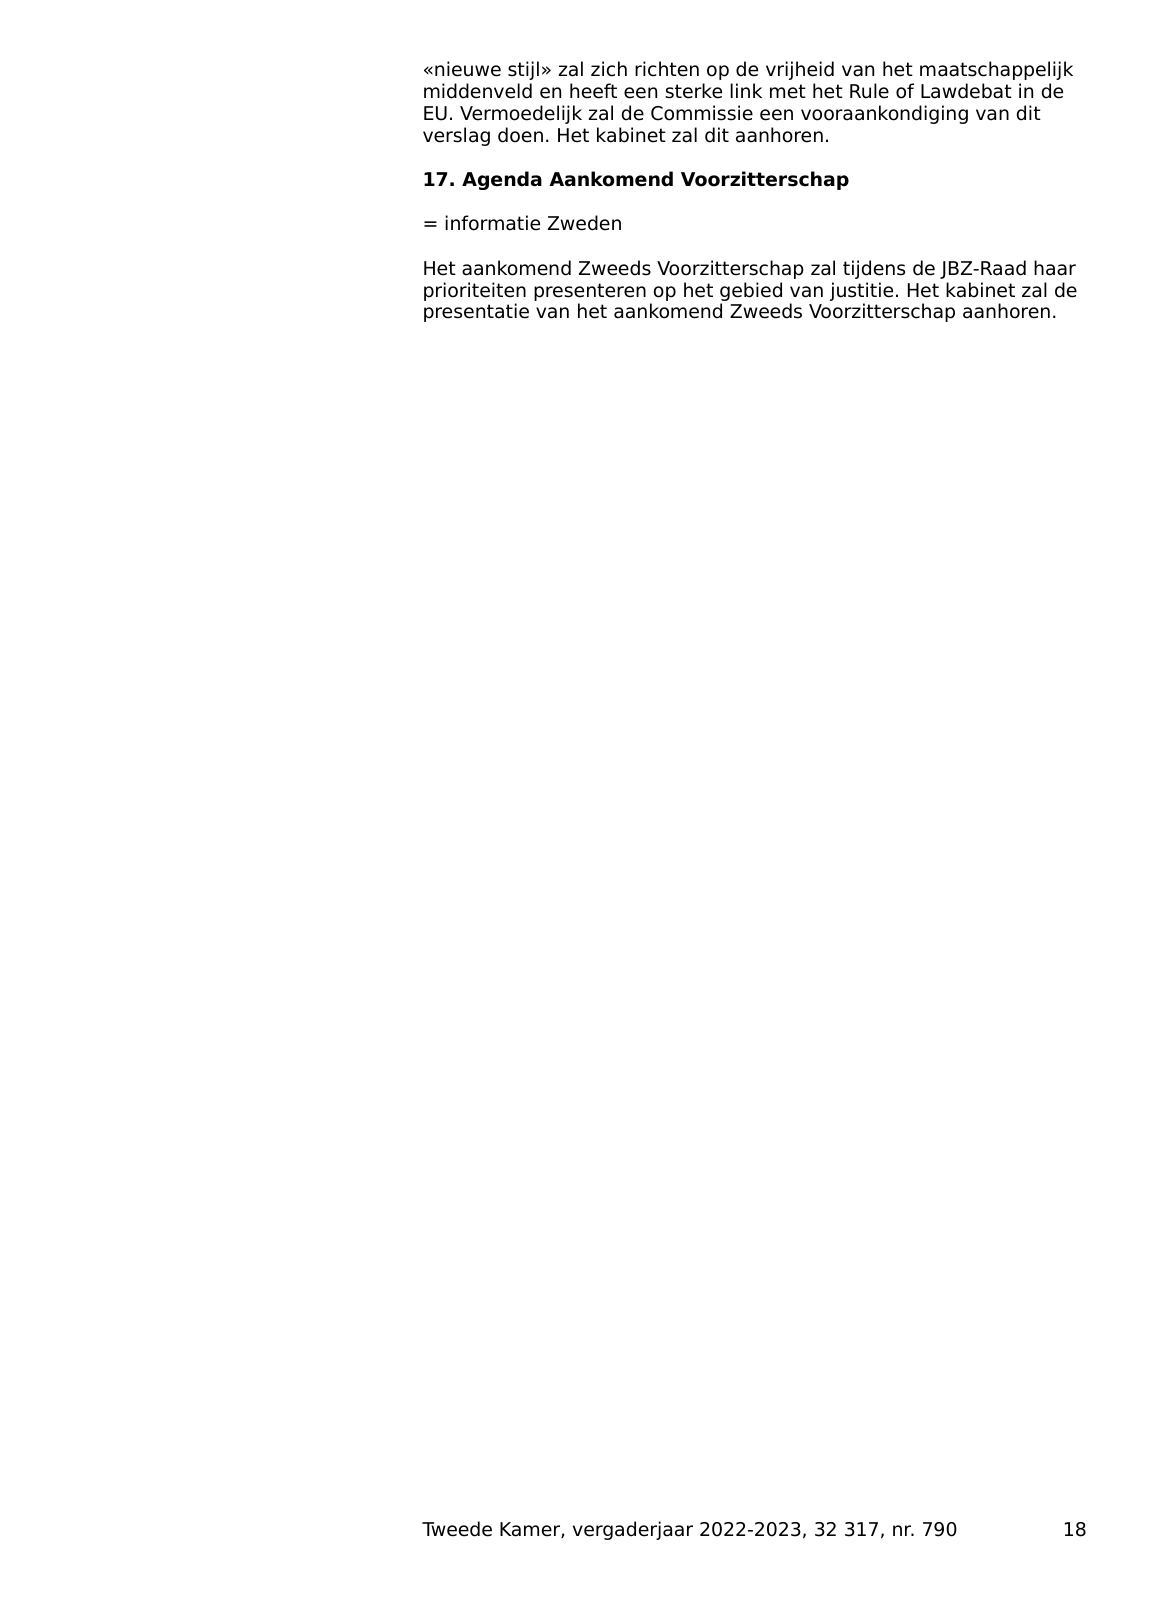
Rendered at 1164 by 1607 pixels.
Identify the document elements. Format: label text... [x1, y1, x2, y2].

text «nieuwe stijl» zal zich richten op de vrijheid van het maatschappelijk middenveld en heeft een sterke link met het Rule of Lawdebat in de EU. Vermoedelijk zal de Commissie een vooraankondiging van dit verslag doen. Het kabinet zal dit aanhoren. [422, 59, 1087, 147]
text Het aankomend Zweeds Voorzitterschap zal tijdens de JBZ-Raad haar prioriteiten presenteren op het gebied van justitie. Het kabinet zal de presentatie van het aankomend Zweeds Voorzitterschap aanhoren. [422, 257, 1087, 323]
subtitle 17. Agenda Aankomend Voorzitterschap [422, 169, 1087, 191]
text = informatie Zweden [422, 213, 1087, 235]
